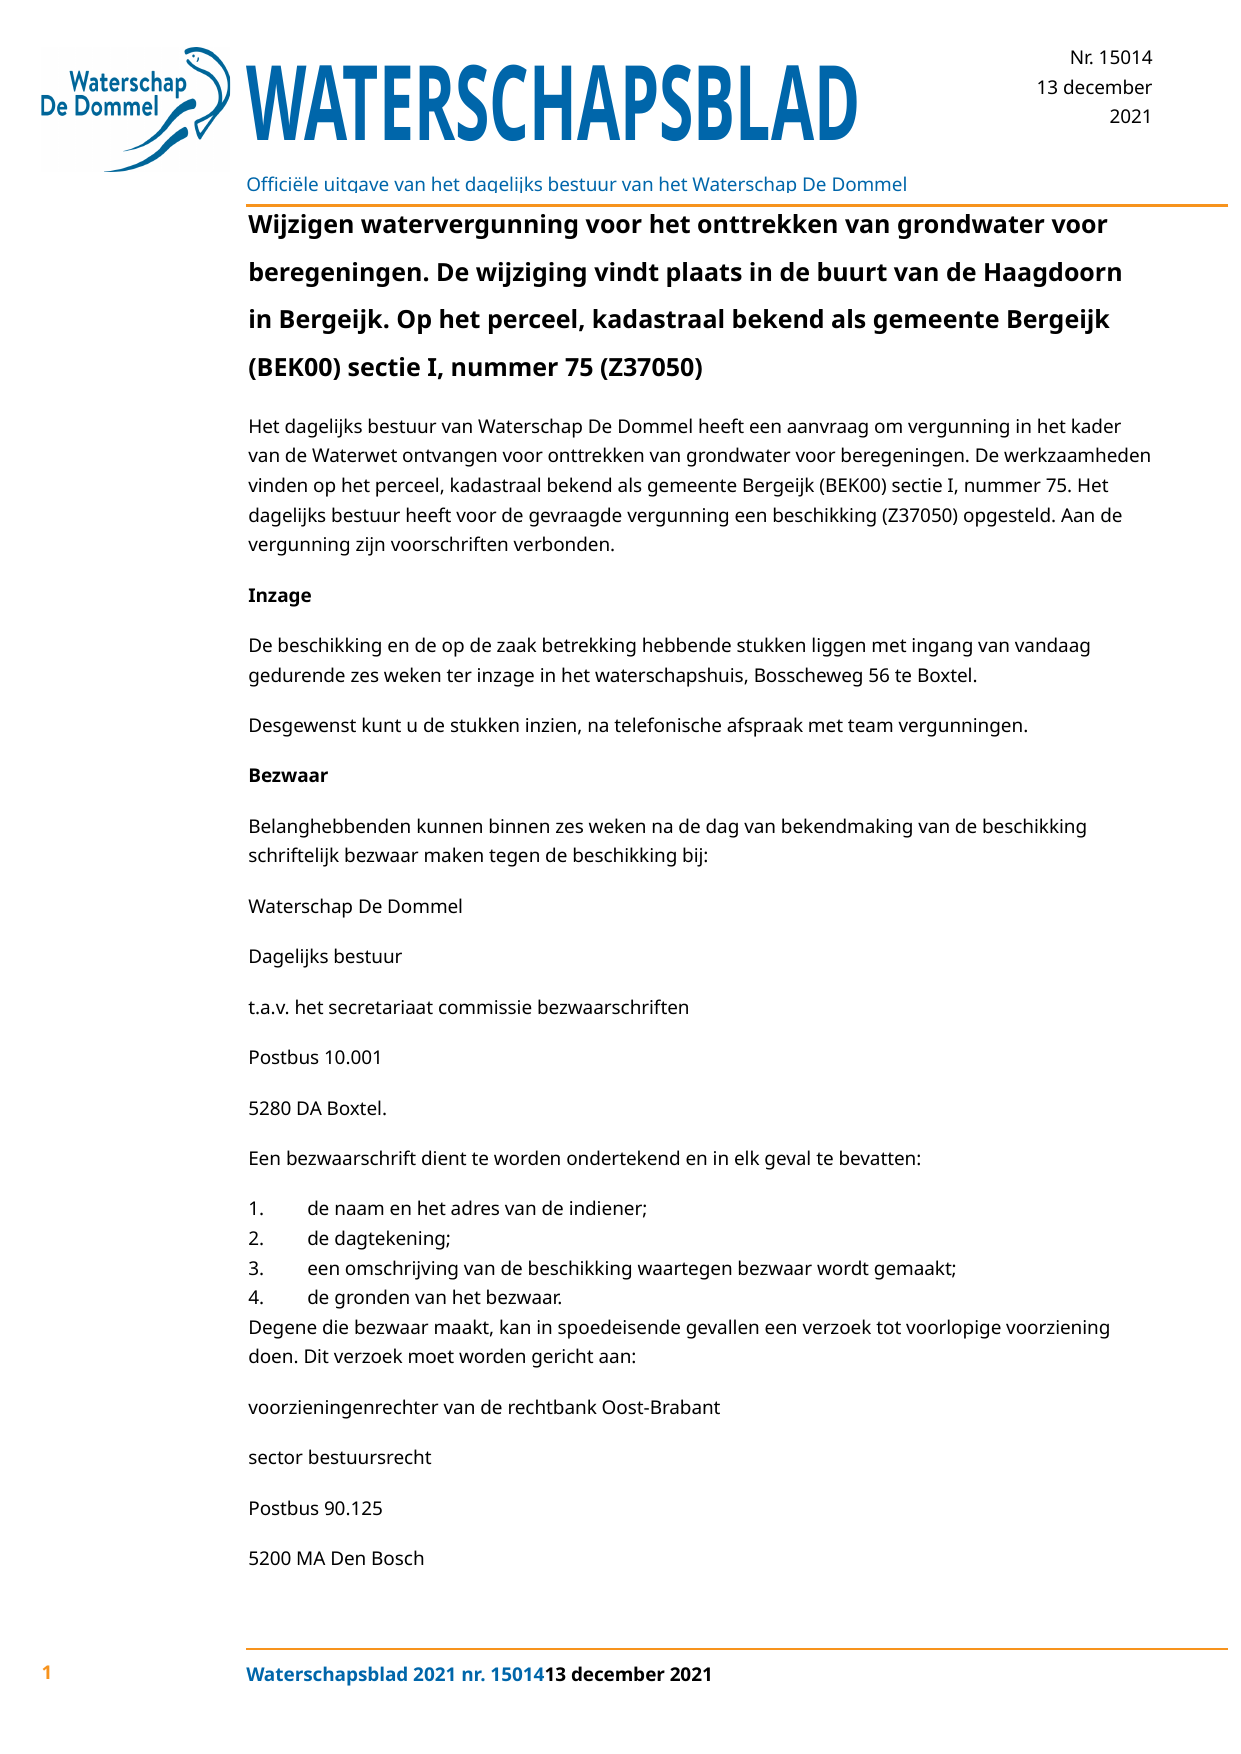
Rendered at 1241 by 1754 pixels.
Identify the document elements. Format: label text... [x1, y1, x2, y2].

picture [204, 47, 231, 76]
text Bezwaar [248, 763, 1152, 788]
list de gronden van het bezwaar. [248, 1284, 1152, 1310]
picture [198, 118, 210, 131]
text Desgewenst kunt u de stukken inzien, na telefonische afspraak met team vergunningen. [248, 712, 1152, 738]
list de naam en het adres van de indiener; [248, 1196, 1152, 1221]
picture [41, 47, 231, 172]
text voorzieningenrechter van de rechtbank Oost-Brabant [248, 1394, 1152, 1420]
text 5280 DA Boxtel. [248, 1095, 1152, 1121]
list de dagtekening; [248, 1225, 1152, 1251]
text De beschikking en de op de zaak betrekking hebbende stukken liggen met ingang van vandaag gedurende zes weken ter inzage in het waterschapshuis, Bosscheweg 56 te Boxtel. [248, 632, 1152, 688]
text Wijzigen watervergunning voor het onttrekken van grondwater voor beregeningen. De wijziging vindt plaats in de buurt van de Haagdoorn in Bergeijk. Op het perceel, kadastraal bekend als gemeente Bergeijk (BEK00) sectie I, nummer 75 (Z37050) [248, 207, 1152, 384]
text Het dagelijks bestuur van Waterschap De Dommel heeft een aanvraag om vergunning in het kader van de Waterwet ontvangen voor onttrekken van grondwater voor beregeningen. De werkzaamheden vinden op het perceel, kadastraal bekend als gemeente Bergeijk (BEK00) sectie I, nummer 75. Het dagelijks bestuur heeft voor de gevraagde vergunning een beschikking (Z37050) opgesteld. Aan de vergunning zijn voorschriften verbonden. [248, 413, 1152, 557]
text Een bezwaarschrift dient te worden ondertekend en in elk geval te bevatten: [248, 1145, 1152, 1171]
text 5200 MA Den Bosch [248, 1545, 1152, 1571]
text Belanghebbenden kunnen binnen zes weken na de dag van bekendmaking van de beschikking schriftelijk bezwaar maken tegen de beschikking bij: [248, 813, 1152, 868]
text sector bestuursrecht [248, 1444, 1152, 1470]
text t.a.v. het secretariaat commissie bezwaarschriften [248, 994, 1152, 1020]
text Postbus 10.001 [248, 1044, 1152, 1070]
text Waterschap De Dommel [248, 893, 1152, 919]
text Inzage [248, 582, 1152, 608]
picture [45, 99, 51, 111]
list een omschrijving van de beschikking waartegen bezwaar wordt gemaakt; [248, 1255, 1152, 1281]
text Dagelijks bestuur [248, 943, 1152, 969]
text Postbus 90.125 [248, 1495, 1152, 1521]
text Degene die bezwaar maakt, kan in spoedeisende gevallen een verzoek tot voorlopige voorziening doen. Dit verzoek moet worden gericht aan: [248, 1314, 1152, 1369]
